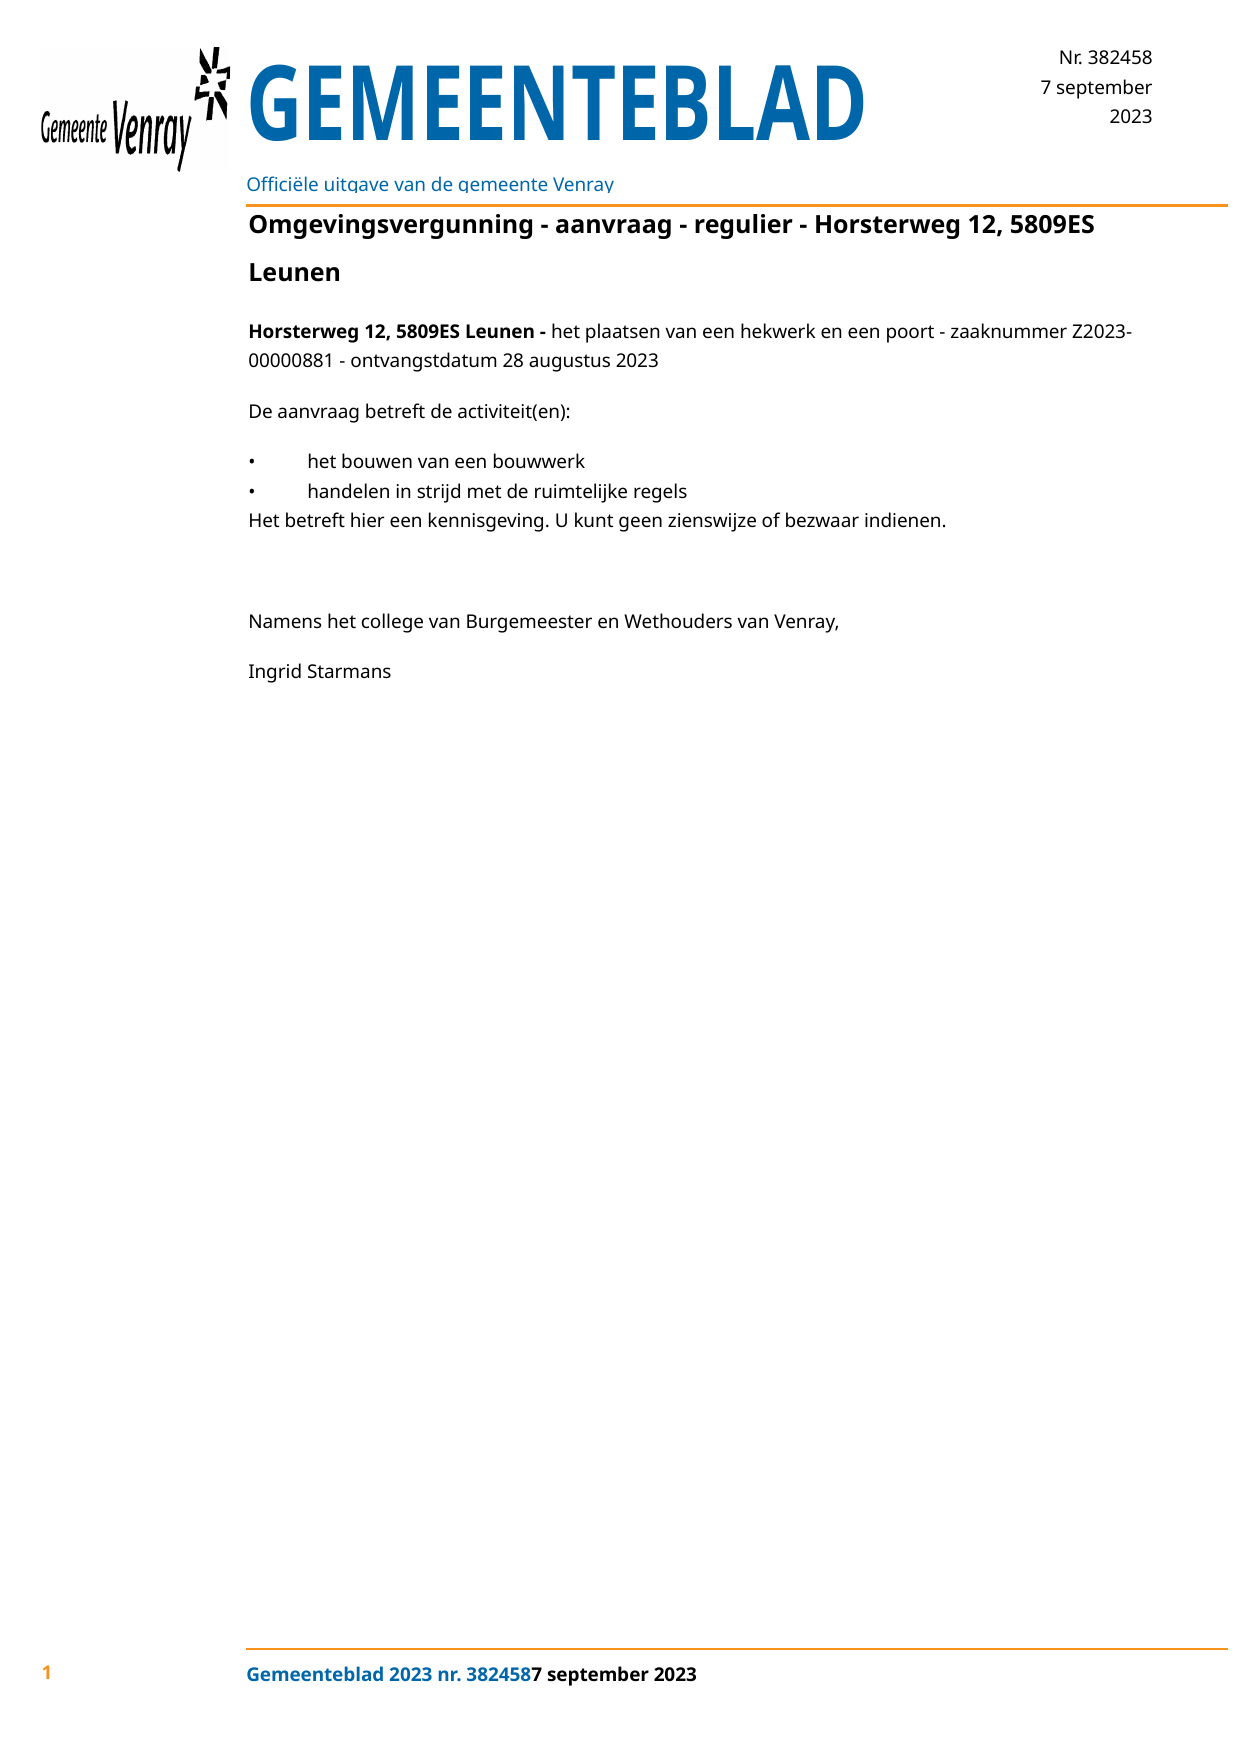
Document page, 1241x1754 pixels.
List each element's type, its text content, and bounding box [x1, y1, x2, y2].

list handelen in strijd met de ruimtelijke regels [248, 478, 1152, 504]
text De aanvraag betreft de activiteit(en): [248, 398, 1152, 424]
text Het betreft hier een kennisgeving. U kunt geen zienswijze of bezwaar indienen. [248, 507, 1152, 533]
list het bouwen van een bouwwerk [248, 448, 1152, 474]
text Namens het college van Burgemeester en Wethouders van Venray, [248, 608, 1152, 634]
text Omgevingsvergunning - aanvraag - regulier - Horsterweg 12, 5809ES Leunen [248, 207, 1152, 288]
text Ingrid Starmans [248, 659, 1152, 684]
text Horsterweg 12, 5809ES Leunen - het plaatsen van een hekwerk en een poort - zaaknummer Z2023-00000881 - ontvangstdatum 28 augustus 2023 [248, 318, 1152, 373]
picture [41, 47, 231, 172]
